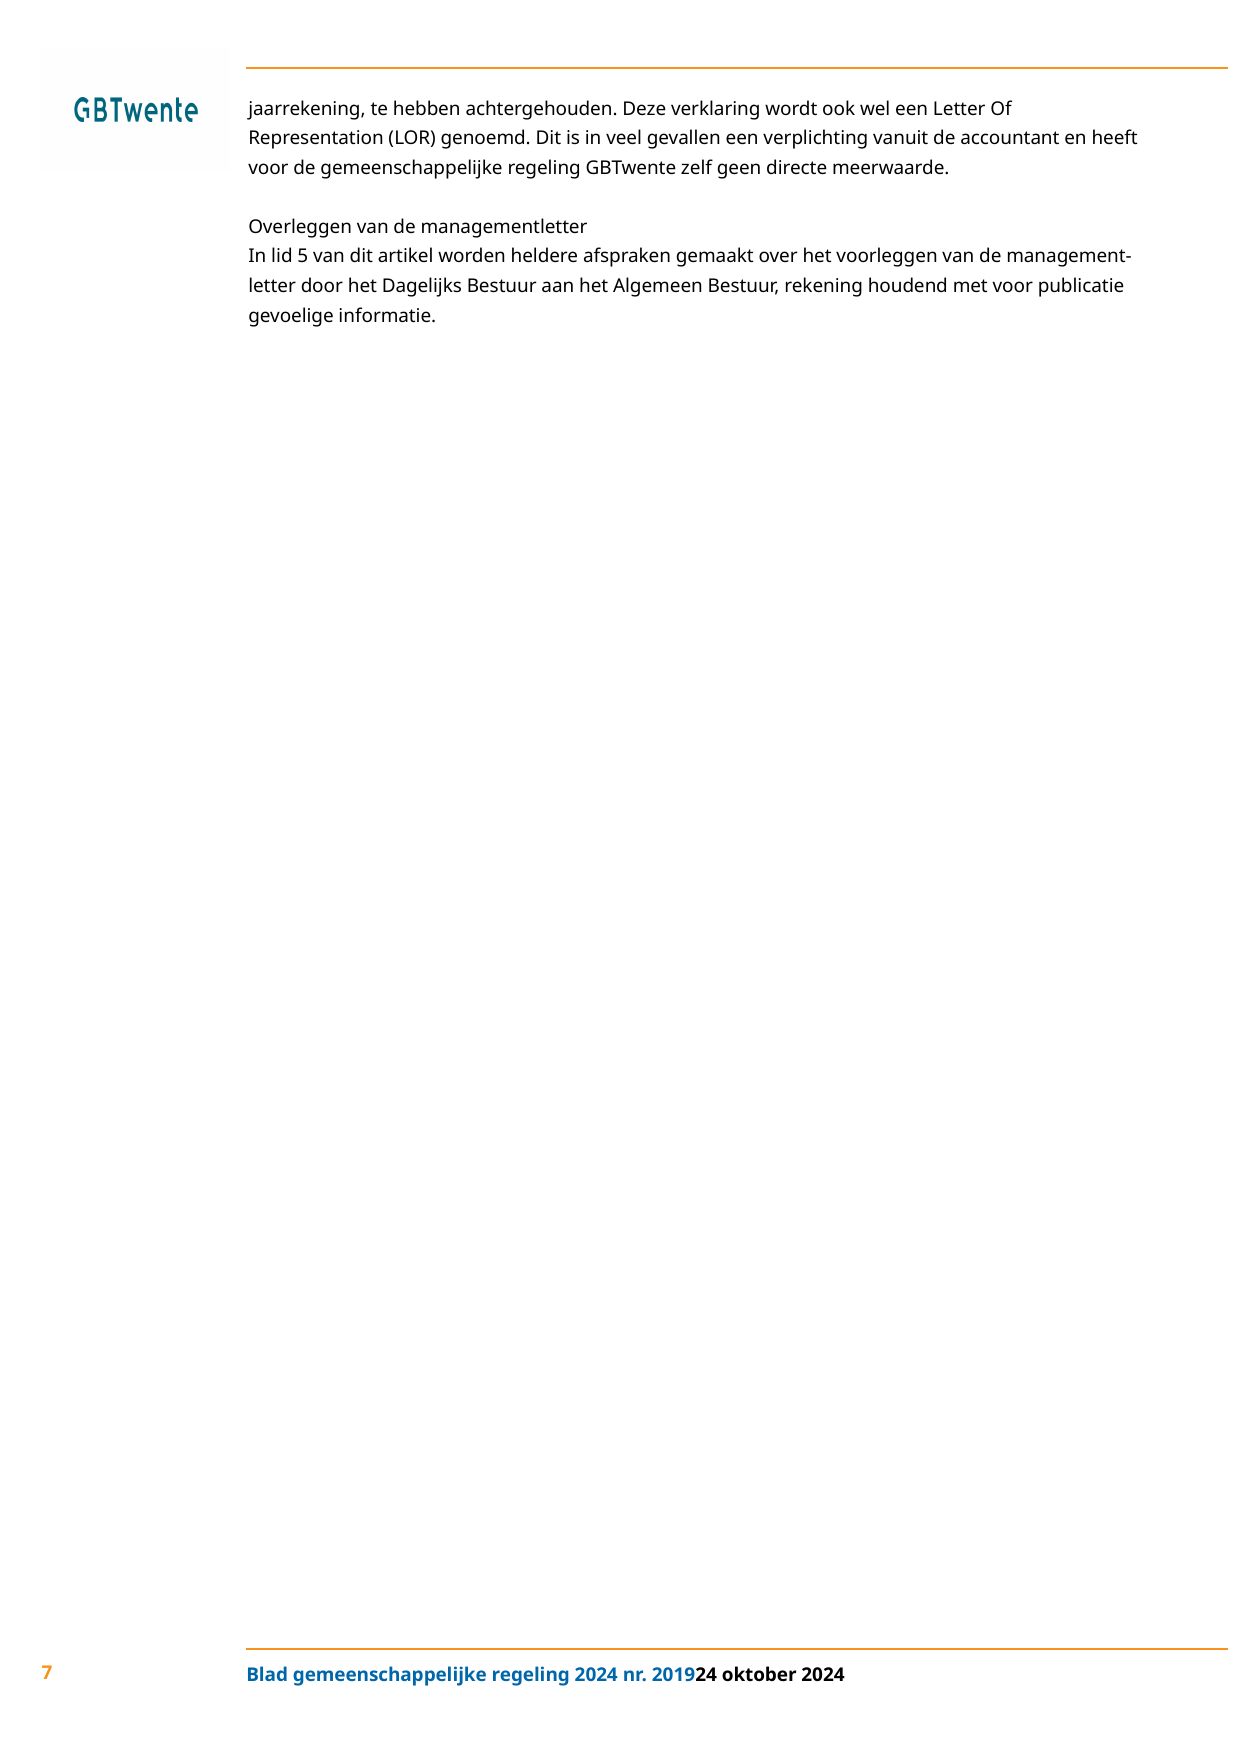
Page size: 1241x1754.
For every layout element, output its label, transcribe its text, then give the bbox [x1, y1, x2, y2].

text Overleggen van de managementletter [248, 213, 1152, 239]
text jaarrekening, te hebben achtergehouden. Deze verklaring wordt ook wel een Letter Of Representation (LOR) genoemd. Dit is in veel gevallen een verplichting vanuit de accountant en heeft voor de gemeenschappelijke regeling GBTwente zelf geen directe meerwaarde. [248, 95, 1152, 180]
text In lid 5 van dit artikel worden heldere afspraken gemaakt over het voorleggen van de management-letter door het Dagelijks Bestuur aan het Algemeen Bestuur, rekening houdend met voor publicatie gevoelige informatie. [248, 243, 1152, 328]
picture [41, 47, 231, 172]
